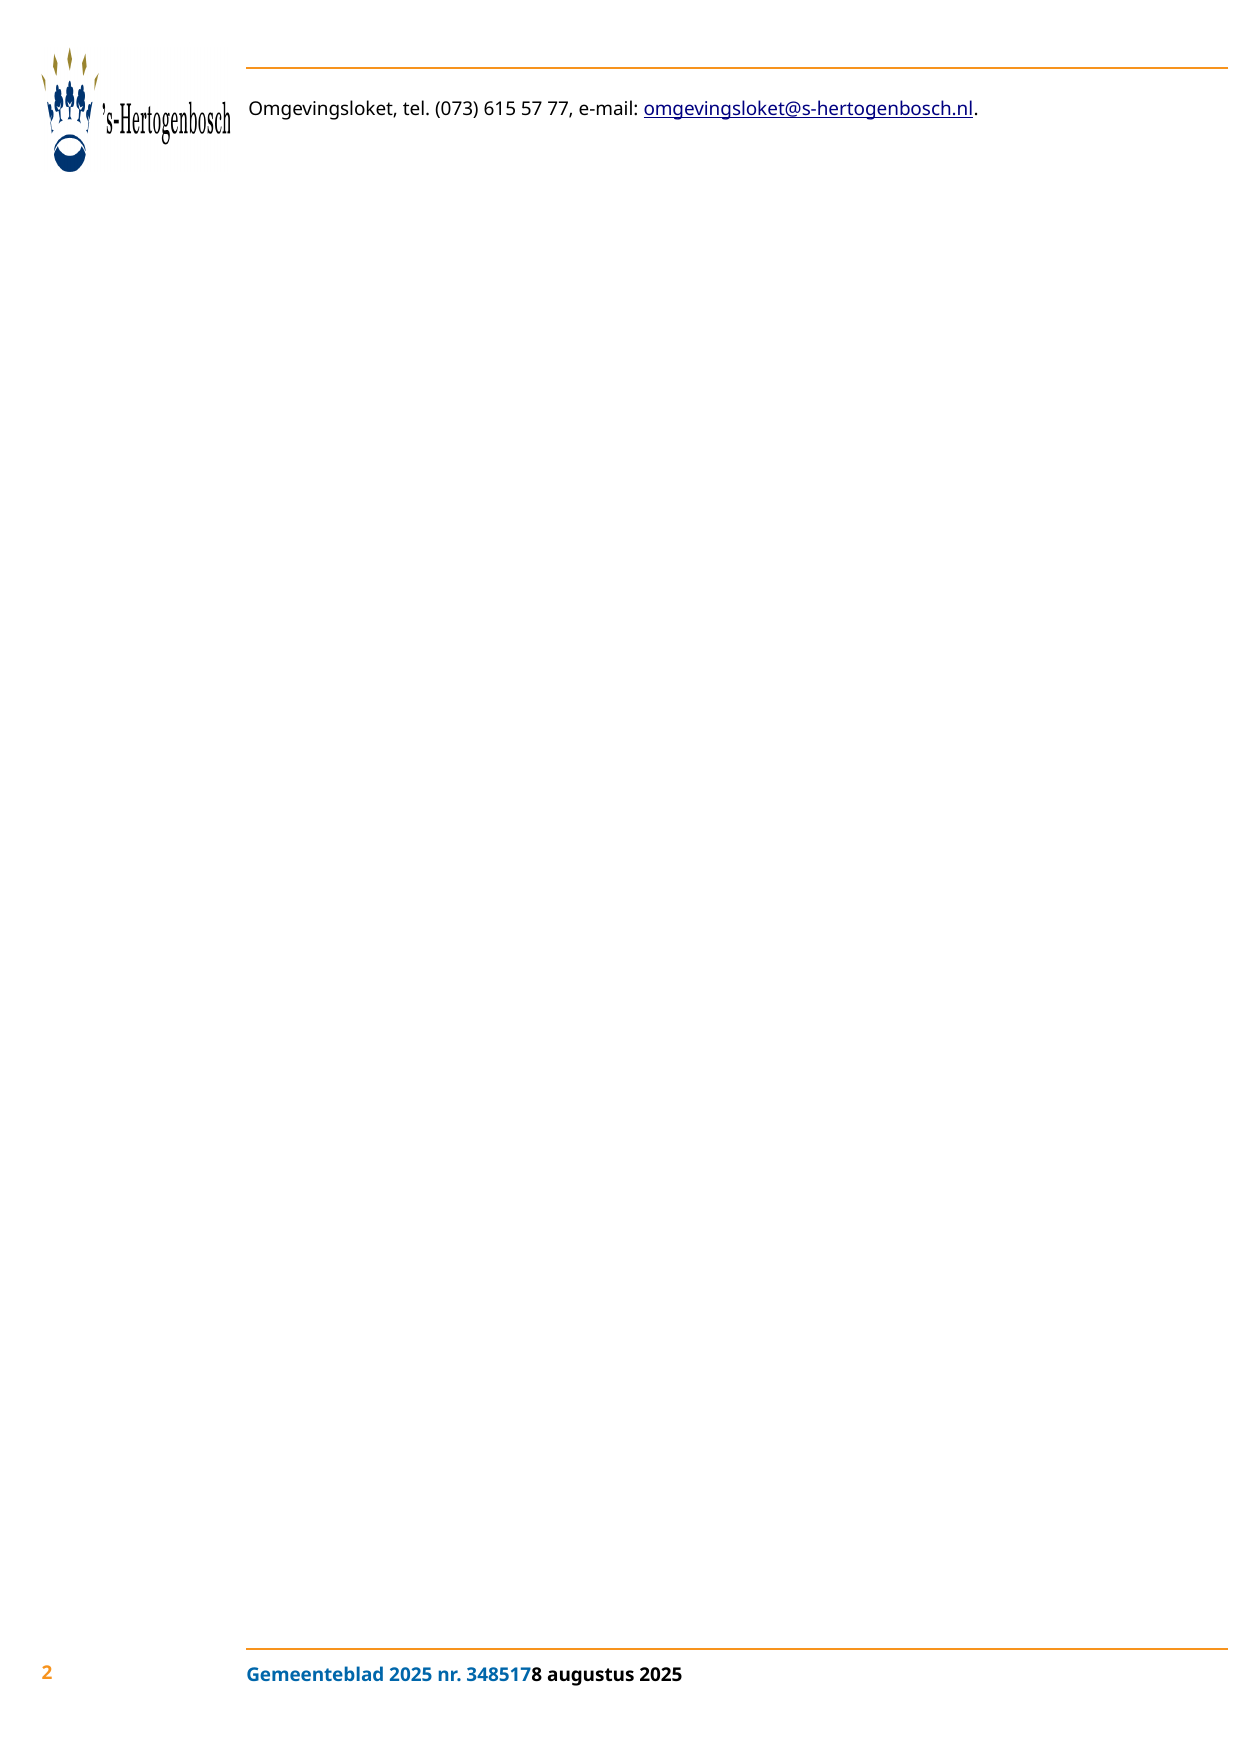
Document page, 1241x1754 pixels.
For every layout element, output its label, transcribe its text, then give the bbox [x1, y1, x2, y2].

picture [41, 47, 231, 172]
text Omgevingsloket, tel. (073) 615 57 77, e-mail: omgevingsloket@s-hertogenbosch.nl. [248, 95, 1152, 121]
